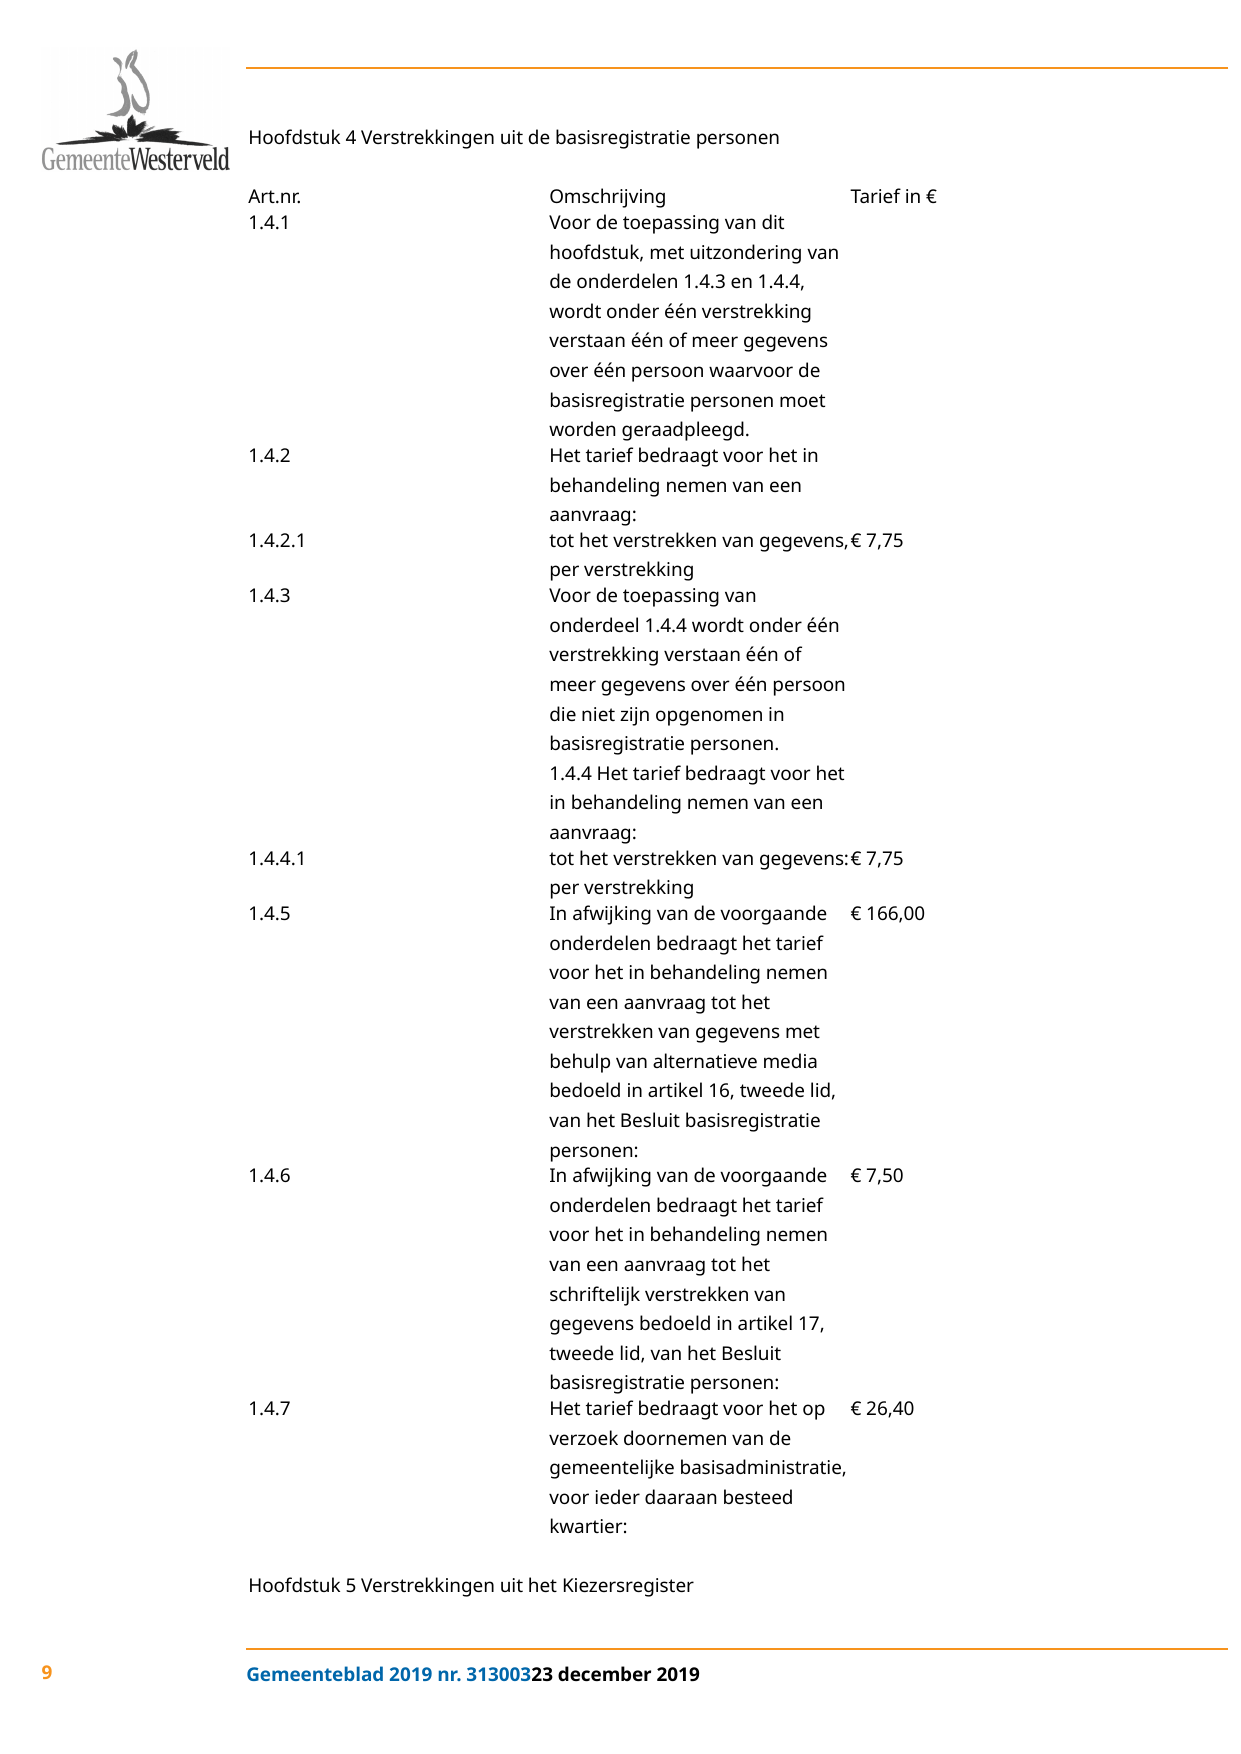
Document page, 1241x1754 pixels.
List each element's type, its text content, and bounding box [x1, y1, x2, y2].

table_cell 1.4.1 [248, 209, 549, 442]
table_header Art.nr. [248, 184, 549, 209]
table_cell 1.4.3 [248, 583, 549, 845]
table_cell [850, 442, 1152, 527]
table_cell 1.4.2 [248, 442, 549, 527]
table_cell 1.4.5 [248, 900, 549, 1162]
table_cell [850, 209, 1152, 442]
table_cell In afwijking van de voorgaande onderdelen bedraagt het tarief voor het in behandeling nemen van een aanvraag tot het schriftelijk verstrekken van gegevens bedoeld in artikel 17, tweede lid, van het Besluit basisregistratie personen: [549, 1163, 850, 1395]
text Hoofdstuk 4 Verstrekkingen uit de basisregistratie personen [248, 124, 1152, 150]
table_cell 1.4.2.1 [248, 527, 549, 582]
picture [41, 47, 231, 172]
table_cell € 7,75 [850, 527, 1152, 582]
table_cell € 7,75 [850, 845, 1152, 900]
table_cell [850, 583, 1152, 845]
table_cell 1.4.6 [248, 1163, 549, 1395]
table_cell € 7,50 [850, 1163, 1152, 1395]
table_cell 1.4.4.1 [248, 845, 549, 900]
table_header Omschrijving [549, 184, 850, 209]
table_cell In afwijking van de voorgaande onderdelen bedraagt het tarief voor het in behandeling nemen van een aanvraag tot het verstrekken van gegevens met behulp van alternatieve media bedoeld in artikel 16, tweede lid, van het Besluit basisregistratie personen: [549, 900, 850, 1162]
table_cell € 166,00 [850, 900, 1152, 1162]
table_cell Het tarief bedraagt voor het op verzoek doornemen van de gemeentelijke basisadministratie, voor ieder daaraan besteed kwartier: [549, 1395, 850, 1539]
table_cell Voor de toepassing van dit hoofdstuk, met uitzondering van de onderdelen 1.4.3 en 1.4.4, wordt onder één verstrekking verstaan één of meer gegevens over één persoon waarvoor de basisregistratie personen moet worden geraadpleegd. [549, 209, 850, 442]
text Hoofdstuk 5 Verstrekkingen uit het Kiezersregister [248, 1572, 1152, 1598]
table_cell Het tarief bedraagt voor het in behandeling nemen van een aanvraag: [549, 442, 850, 527]
table_header Tarief in € [850, 184, 1152, 209]
table_cell Voor de toepassing van onderdeel 1.4.4 wordt onder één verstrekking verstaan één of meer gegevens over één persoon die niet zijn opgenomen in basisregistratie personen. 1.4.4 Het tarief bedraagt voor het in behandeling nemen van een aanvraag: [549, 583, 850, 845]
table_cell tot het verstrekken van gegevens, per verstrekking [549, 527, 850, 582]
table_cell € 26,40 [850, 1395, 1152, 1539]
table_cell 1.4.7 [248, 1395, 549, 1539]
table_cell tot het verstrekken van gegevens: per verstrekking [549, 845, 850, 900]
